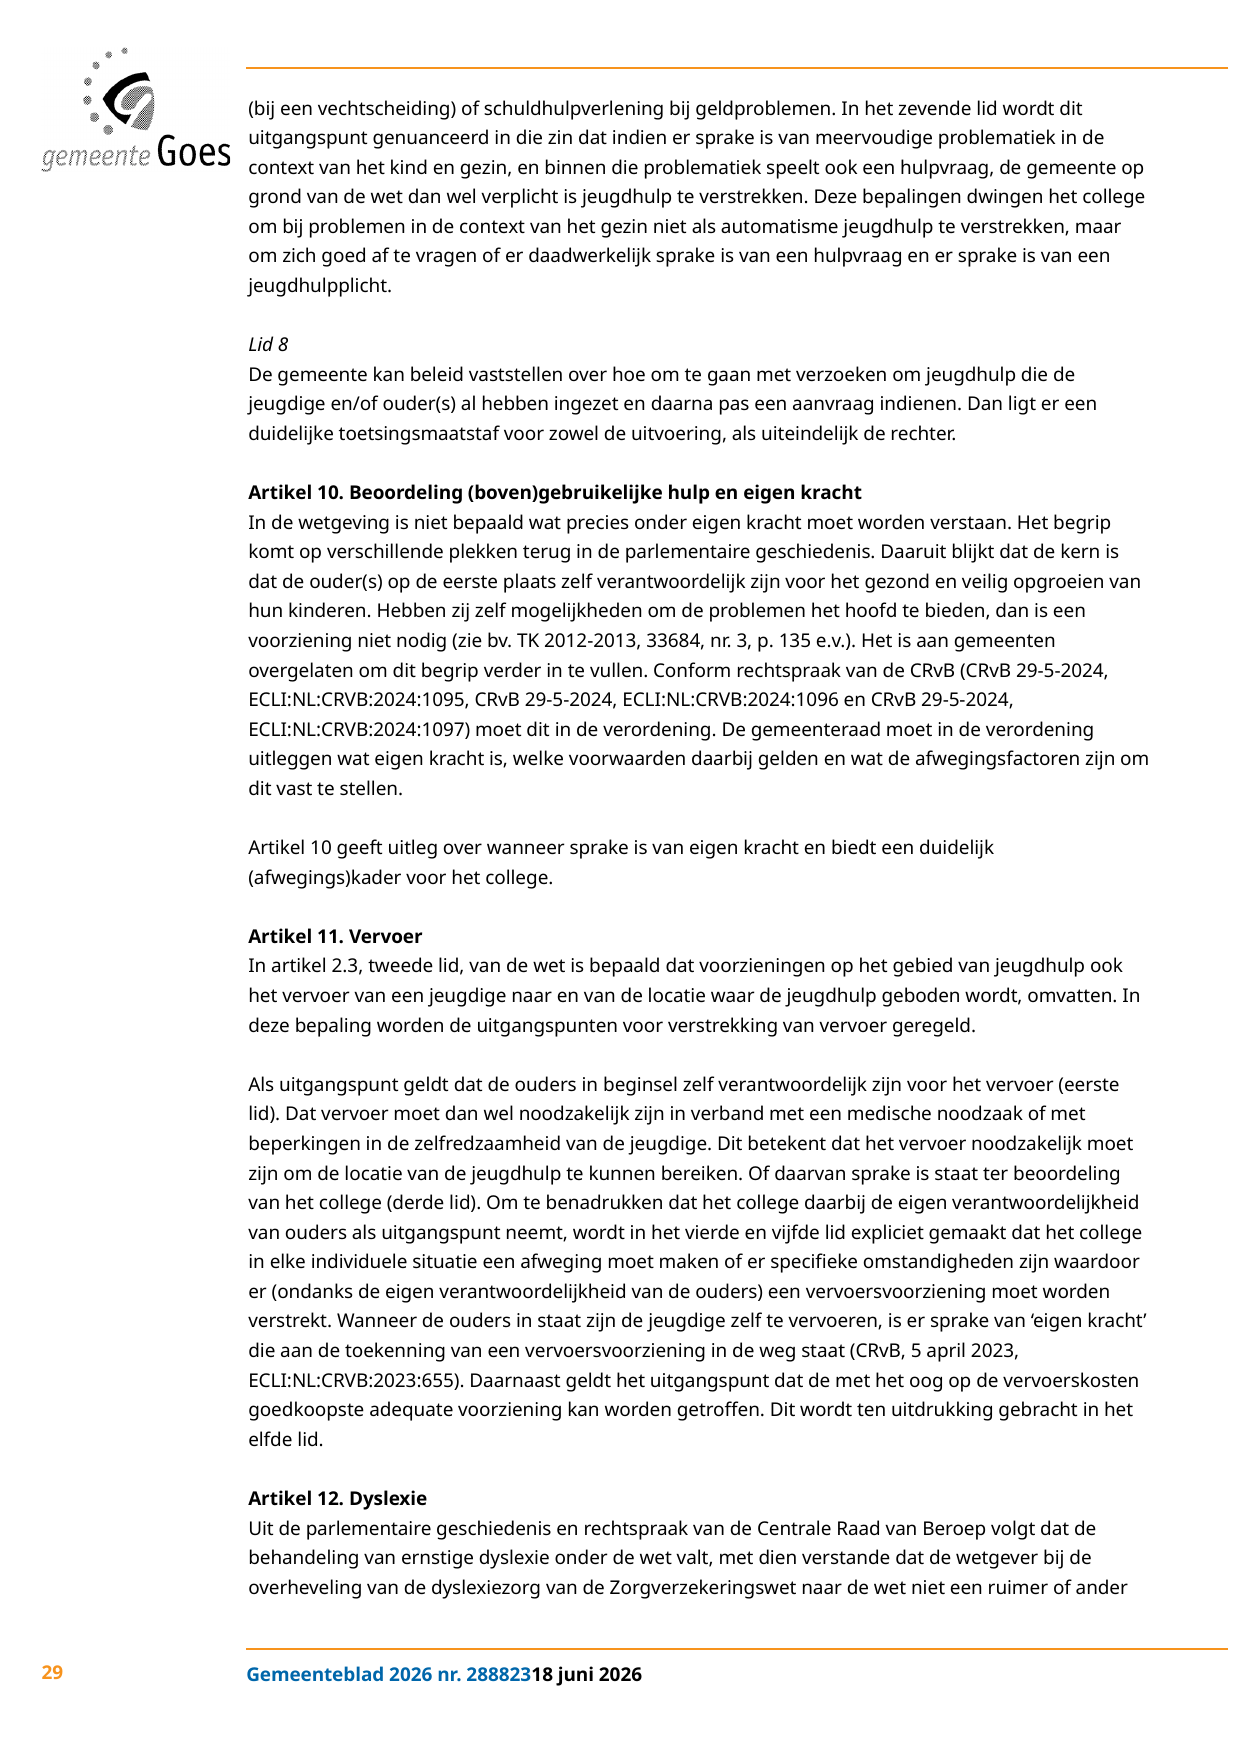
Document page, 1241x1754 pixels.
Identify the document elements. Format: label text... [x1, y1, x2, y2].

picture [41, 47, 231, 172]
text Als uitgangspunt geldt dat de ouders in beginsel zelf verantwoordelijk zijn voor het vervoer (eerste lid). Dat vervoer moet dan wel noodzakelijk zijn in verband met een medische noodzaak of met beperkingen in de zelfredzaamheid van de jeugdige. Dit betekent dat het vervoer noodzakelijk moet zijn om de locatie van de jeugdhulp te kunnen bereiken. Of daarvan sprake is staat ter beoordeling van het college (derde lid). Om te benadrukken dat het college daarbij de eigen verantwoordelijkheid van ouders als uitgangspunt neemt, wordt in het vierde en vijfde lid expliciet gemaakt dat het college in elke individuele situatie een afweging moet maken of er specifieke omstandigheden zijn waardoor er (ondanks de eigen verantwoordelijkheid van de ouders) een vervoersvoorziening moet worden verstrekt. Wanneer de ouders in staat zijn de jeugdige zelf te vervoeren, is er sprake van ‘eigen kracht’ die aan de toekenning van een vervoersvoorziening in de weg staat (CRvB, 5 april 2023, ECLI:NL:CRVB:2023:655). Daarnaast geldt het uitgangspunt dat de met het oog op de vervoerskosten goedkoopste adequate voorziening kan worden getroffen. Dit wordt ten uitdrukking gebracht in het elfde lid. [248, 1071, 1152, 1452]
text Uit de parlementaire geschiedenis en rechtspraak van de Centrale Raad van Beroep volgt dat de behandeling van ernstige dyslexie onder de wet valt, met dien verstande dat de wetgever bij de overheveling van de dyslexiezorg van de Zorgverzekeringswet naar de wet niet een ruimer of ander [248, 1515, 1152, 1600]
text In de wetgeving is niet bepaald wat precies onder eigen kracht moet worden verstaan. Het begrip komt op verschillende plekken terug in de parlementaire geschiedenis. Daaruit blijkt dat de kern is dat de ouder(s) op de eerste plaats zelf verantwoordelijk zijn voor het gezond en veilig opgroeien van hun kinderen. Hebben zij zelf mogelijkheden om de problemen het hoofd te bieden, dan is een voorziening niet nodig (zie bv. TK 2012-2013, 33684, nr. 3, p. 135 e.v.). Het is aan gemeenten overgelaten om dit begrip verder in te vullen. Conform rechtspraak van de CRvB (CRvB 29-5-2024, ECLI:NL:CRVB:2024:1095, CRvB 29-5-2024, ECLI:NL:CRVB:2024:1096 en CRvB 29-5-2024, ECLI:NL:CRVB:2024:1097) moet dit in de verordening. De gemeenteraad moet in de verordening uitleggen wat eigen kracht is, welke voorwaarden daarbij gelden en wat de afwegingsfactoren zijn om dit vast te stellen. [248, 509, 1152, 801]
text In artikel 2.3, tweede lid, van de wet is bepaald dat voorzieningen op het gebied van jeugdhulp ook het vervoer van een jeugdige naar en van de locatie waar de jeugdhulp geboden wordt, omvatten. In deze bepaling worden de uitgangspunten voor verstrekking van vervoer geregeld. [248, 953, 1152, 1038]
text Artikel 11. Vervoer [248, 923, 1152, 949]
text Lid 8 [248, 331, 1152, 357]
text (bij een vechtscheiding) of schuldhulpverlening bij geldproblemen. In het zevende lid wordt dit uitgangspunt genuanceerd in die zin dat indien er sprake is van meervoudige problematiek in de context van het kind en gezin, en binnen die problematiek speelt ook een hulpvraag, de gemeente op grond van de wet dan wel verplicht is jeugdhulp te verstrekken. Deze bepalingen dwingen het college om bij problemen in de context van het gezin niet als automatisme jeugdhulp te verstrekken, maar om zich goed af te vragen of er daadwerkelijk sprake is van een hulpvraag en er sprake is van een jeugdhulpplicht. [248, 95, 1152, 298]
text Artikel 12. Dyslexie [248, 1485, 1152, 1511]
text Artikel 10. Beoordeling (boven)gebruikelijke hulp en eigen kracht [248, 479, 1152, 505]
text De gemeente kan beleid vaststellen over hoe om te gaan met verzoeken om jeugdhulp die de jeugdige en/of ouder(s) al hebben ingezet en daarna pas een aanvraag indienen. Dan ligt er een duidelijke toetsingsmaatstaf voor zowel de uitvoering, als uiteindelijk de rechter. [248, 361, 1152, 446]
text Artikel 10 geeft uitleg over wanneer sprake is van eigen kracht en biedt een duidelijk (afwegings)kader voor het college. [248, 834, 1152, 890]
